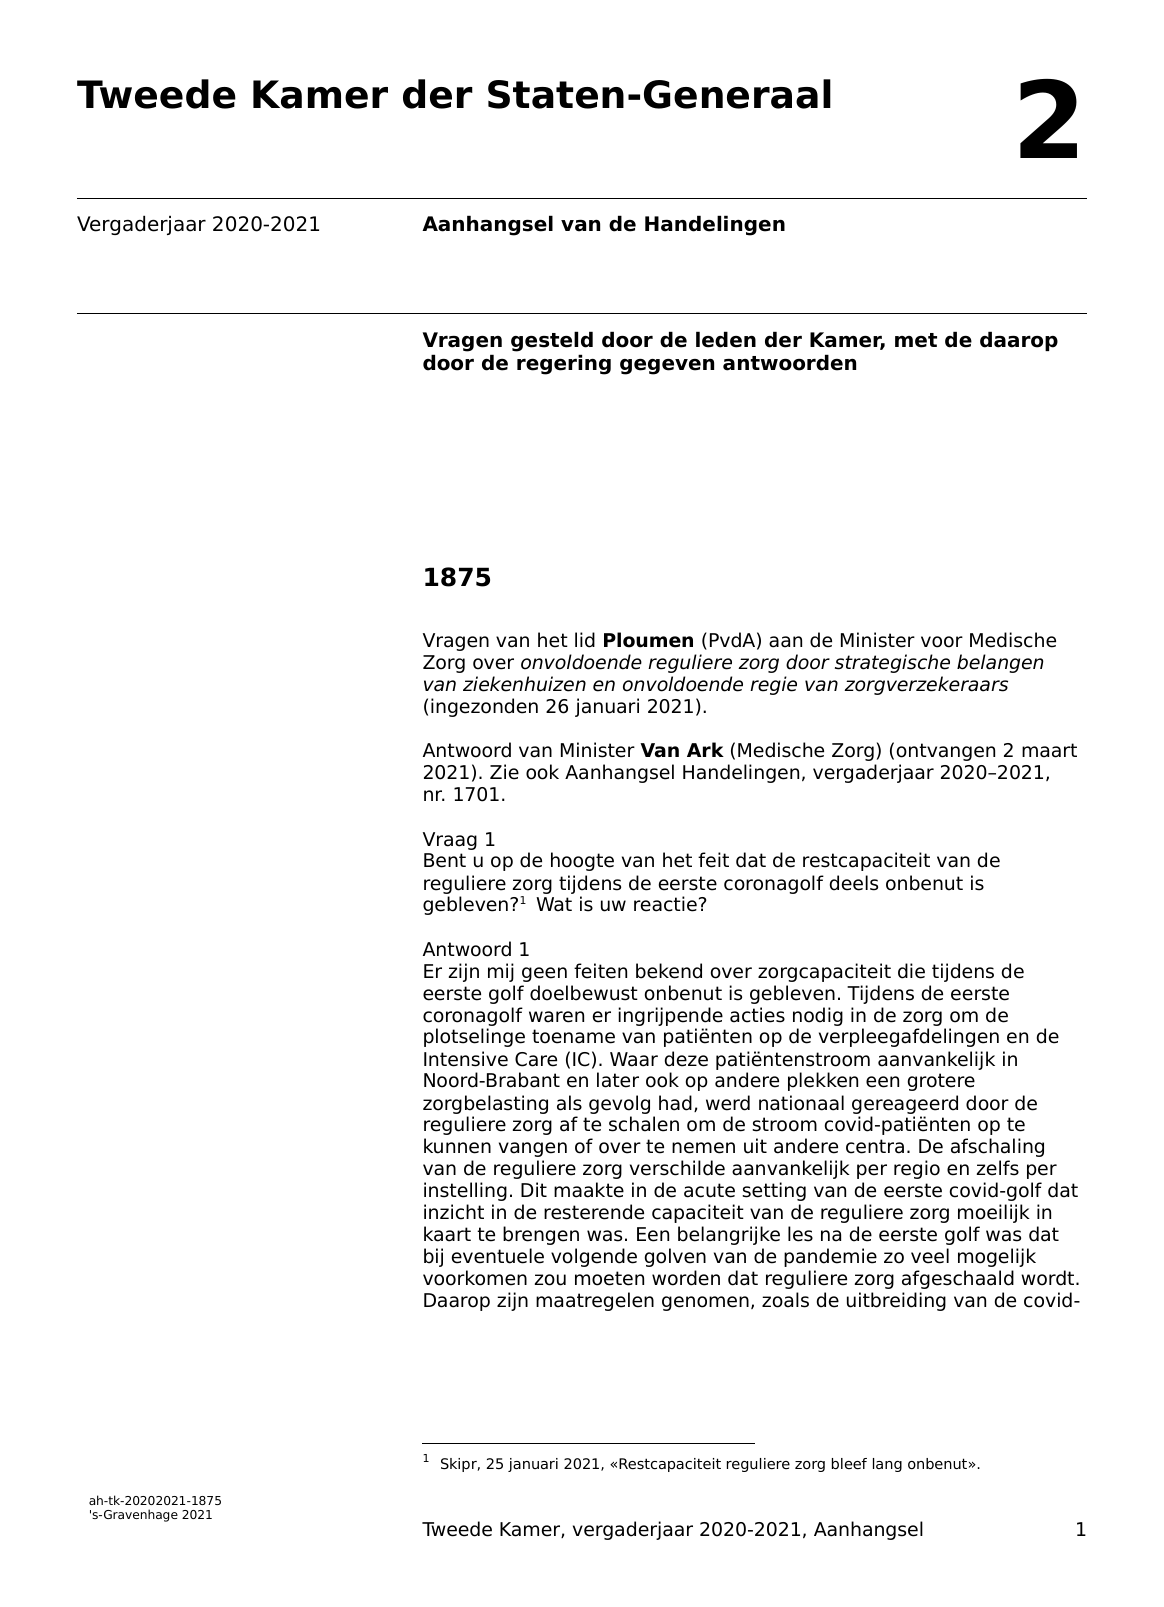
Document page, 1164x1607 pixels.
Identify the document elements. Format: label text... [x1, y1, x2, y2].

text Skipr, 25 januari 2021, «Restcapaciteit reguliere zorg bleef lang onbenut». [422, 1452, 1087, 1474]
table_cell Vragen gesteld door de leden der Kamer, met de daarop door de regering gegeven antwoorden [422, 314, 1087, 375]
text Antwoord van Minister Van Ark (Medische Zorg) (ontvangen 2 maart 2021). Zie ook Aanhangsel Handelingen, vergaderjaar 2020–2021, nr. 1701. [422, 740, 1087, 806]
text Vragen van het lid Ploumen (PvdA) aan de Minister voor Medische Zorg over onvoldoende reguliere zorg door strategische belangen van ziekenhuizen en onvoldoende regie van zorgverzekeraars (ingezonden 26 januari 2021). [422, 630, 1087, 718]
text 's-Gravenhage 2021 [88, 1508, 323, 1522]
table_cell [77, 314, 422, 375]
text ah-tk-20202021-1875 [88, 1494, 323, 1508]
text Antwoord 1 [422, 938, 1087, 961]
table_cell Vergaderjaar 2020-2021 [77, 199, 422, 313]
table_header 2 [886, 59, 1087, 198]
table_header Tweede Kamer der Staten-Generaal [77, 59, 886, 198]
table_cell Aanhangsel van de Handelingen [422, 199, 1087, 313]
text Bent u op de hoogte van het feit dat de restcapaciteit van de reguliere zorg tijdens de eerste coronagolf deels onbenut is gebleven? Wat is uw reactie? [422, 850, 1087, 916]
text Vraag 1 [422, 828, 1087, 850]
text 1875 [422, 563, 1087, 592]
text Er zijn mij geen feiten bekend over zorgcapaciteit die tijdens de eerste golf doelbewust onbenut is gebleven. Tijdens de eerste coronagolf waren er ingrijpende acties nodig in de zorg om de plotselinge toename van patiënten op de verpleegafdelingen en de Intensive Care (IC). Waar deze patiëntenstroom aanvankelijk in Noord-Brabant en later ook op andere plekken een grotere zorgbelasting als gevolg had, werd nationaal gereageerd door de reguliere zorg af te schalen om de stroom covid-patiënten op te kunnen vangen of over te nemen uit andere centra. De afschaling van de reguliere zorg verschilde aanvankelijk per regio en zelfs per instelling. Dit maakte in de acute setting van de eerste covid-golf dat inzicht in de resterende capaciteit van de reguliere zorg moeilijk in kaart te brengen was. Een belangrijke les na de eerste golf was dat bij eventuele volgende golven van de pandemie zo veel mogelijk voorkomen zou moeten worden dat reguliere zorg afgeschaald wordt. Daarop zijn maatregelen genomen, zoals de uitbreiding van de covid- [422, 961, 1087, 1356]
